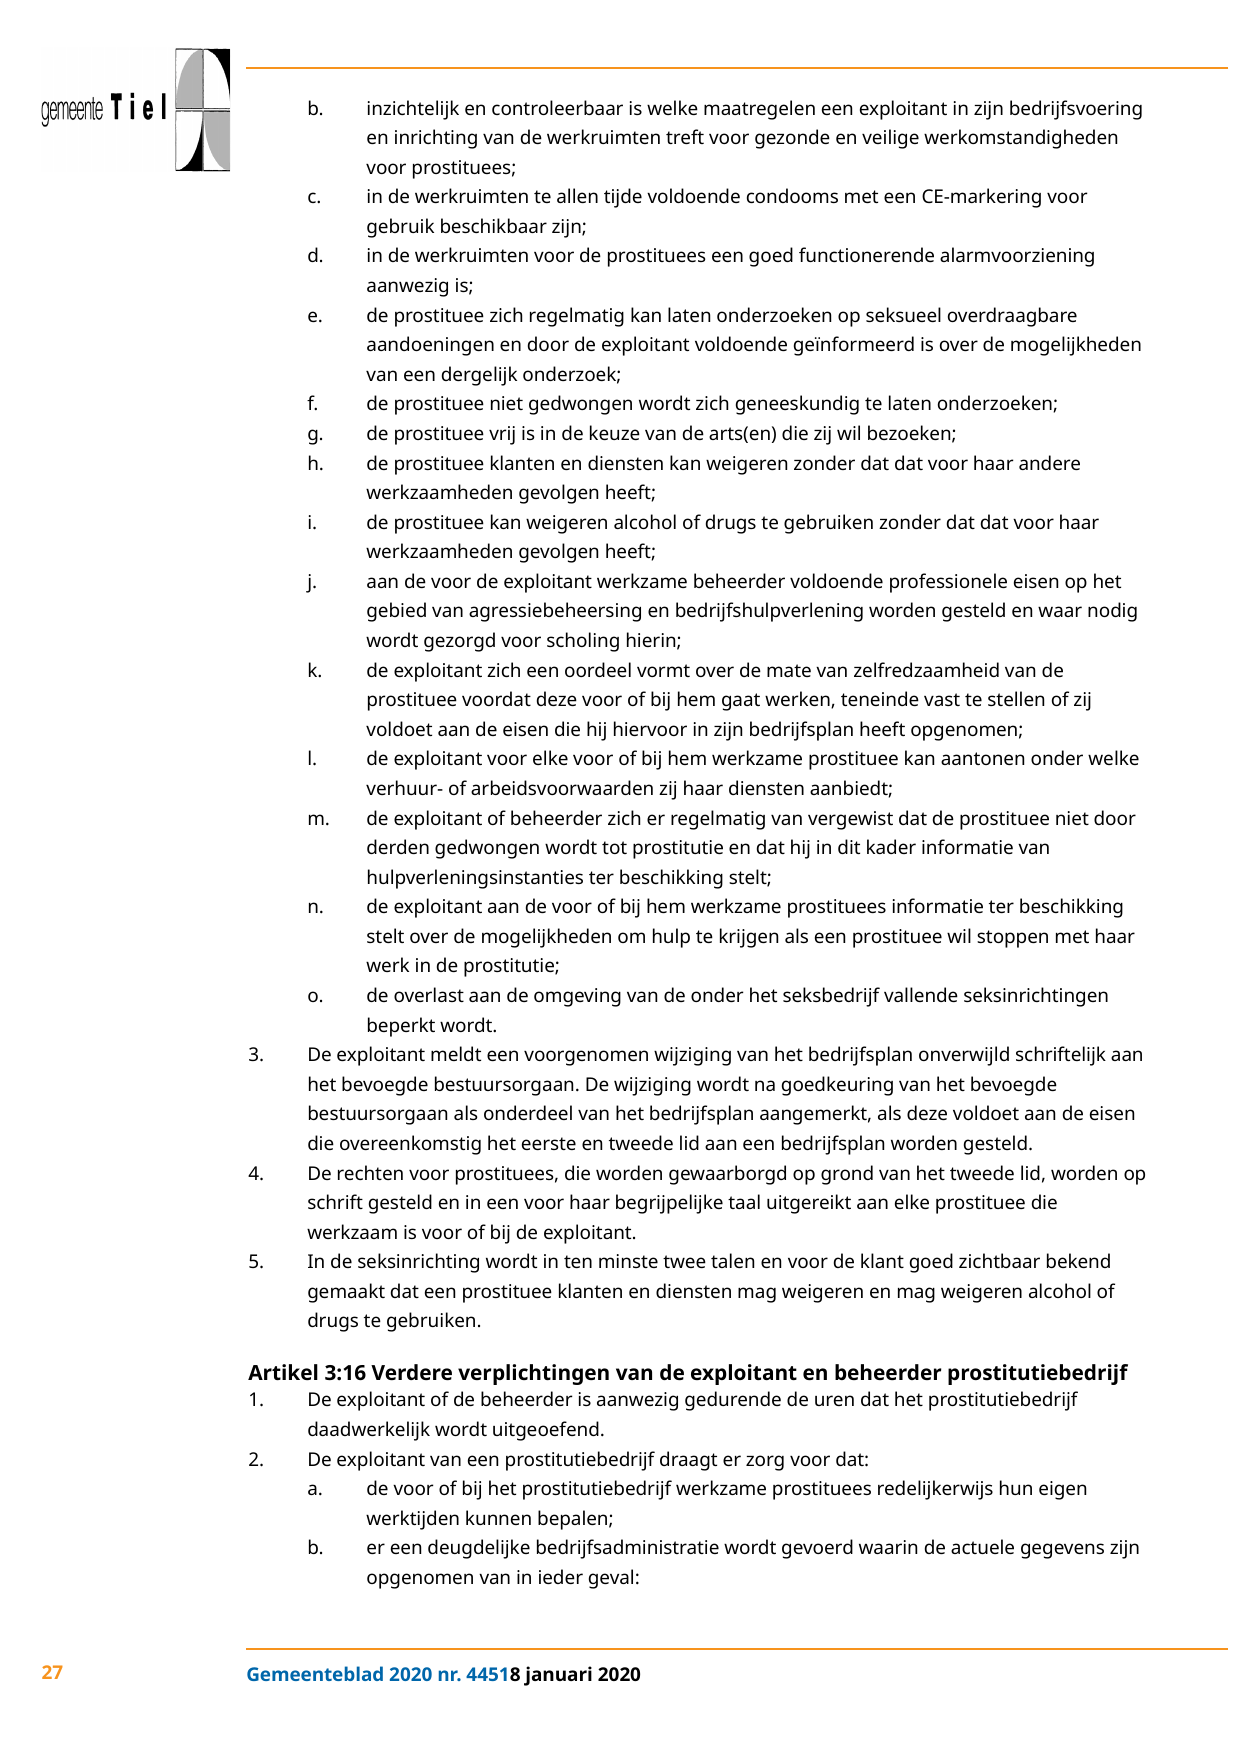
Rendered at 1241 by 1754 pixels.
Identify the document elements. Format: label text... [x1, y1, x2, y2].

list de exploitant zich een oordeel vormt over de mate van zelfredzaamheid van de prostituee voordat deze voor of bij hem gaat werken, teneinde vast te stellen of zij voldoet aan de eisen die hij hiervoor in zijn bedrijfsplan heeft opgenomen; [307, 657, 1152, 742]
list De exploitant van een prostitutiebedrijf draagt er zorg voor dat: [248, 1446, 1152, 1471]
list de overlast aan de omgeving van de onder het seksbedrijf vallende seksinrichtingen beperkt wordt. [307, 982, 1152, 1038]
list De rechten voor prostituees, die worden gewaarborgd op grond van het tweede lid, worden op schrift gesteld en in een voor haar begrijpelijke taal uitgereikt aan elke prostituee die werkzaam is voor of bij de exploitant. [248, 1160, 1152, 1245]
list de voor of bij het prostitutiebedrijf werkzame prostituees redelijkerwijs hun eigen werktijden kunnen bepalen; [307, 1475, 1152, 1531]
list de prostituee kan weigeren alcohol of drugs te gebruiken zonder dat dat voor haar werkzaamheden gevolgen heeft; [307, 509, 1152, 564]
list de exploitant voor elke voor of bij hem werkzame prostituee kan aantonen onder welke verhuur- of arbeidsvoorwaarden zij haar diensten aanbiedt; [307, 746, 1152, 801]
list in de werkruimten voor de prostituees een goed functionerende alarmvoorziening aanwezig is; [307, 243, 1152, 298]
list er een deugdelijke bedrijfsadministratie wordt gevoerd waarin de actuele gegevens zijn opgenomen van in ieder geval: [307, 1534, 1152, 1590]
list de prostituee vrij is in de keuze van de arts(en) die zij wil bezoeken; [307, 420, 1152, 446]
list De exploitant of de beheerder is aanwezig gedurende de uren dat het prostitutiebedrijf daadwerkelijk wordt uitgeoefend. [248, 1387, 1152, 1442]
list de exploitant of beheerder zich er regelmatig van vergewist dat de prostituee niet door derden gedwongen wordt tot prostitutie en dat hij in dit kader informatie van hulpverleningsinstanties ter beschikking stelt; [307, 805, 1152, 890]
list In de seksinrichting wordt in ten minste twee talen en voor de klant goed zichtbaar bekend gemaakt dat een prostituee klanten en diensten mag weigeren en mag weigeren alcohol of drugs te gebruiken. [248, 1248, 1152, 1333]
list in de werkruimten te allen tijde voldoende condooms met een CE-markering voor gebruik beschikbaar zijn; [307, 183, 1152, 239]
list inzichtelijk en controleerbaar is welke maatregelen een exploitant in zijn bedrijfsvoering en inrichting van de werkruimten treft voor gezonde en veilige werkomstandigheden voor prostituees; [307, 95, 1152, 180]
list aan de voor de exploitant werkzame beheerder voldoende professionele eisen op het gebied van agressiebeheersing en bedrijfshulpverlening worden gesteld en waar nodig wordt gezorgd voor scholing hierin; [307, 568, 1152, 653]
list de prostituee niet gedwongen wordt zich geneeskundig te laten onderzoeken; [307, 391, 1152, 416]
list de exploitant aan de voor of bij hem werkzame prostituees informatie ter beschikking stelt over de mogelijkheden om hulp te krijgen als een prostituee wil stoppen met haar werk in de prostitutie; [307, 893, 1152, 978]
list de prostituee klanten en diensten kan weigeren zonder dat dat voor haar andere werkzaamheden gevolgen heeft; [307, 450, 1152, 505]
text Artikel 3:16 Verdere verplichtingen van de exploitant en beheerder prostitutiebedrijf [248, 1358, 1152, 1387]
list De exploitant meldt een voorgenomen wijziging van het bedrijfsplan onverwijld schriftelijk aan het bevoegde bestuursorgaan. De wijziging wordt na goedkeuring van het bevoegde bestuursorgaan als onderdeel van het bedrijfsplan aangemerkt, als deze voldoet aan de eisen die overeenkomstig het eerste en tweede lid aan een bedrijfsplan worden gesteld. [248, 1041, 1152, 1156]
picture [41, 47, 231, 172]
list de prostituee zich regelmatig kan laten onderzoeken op seksueel overdraagbare aandoeningen en door de exploitant voldoende geïnformeerd is over de mogelijkheden van een dergelijk onderzoek; [307, 302, 1152, 387]
